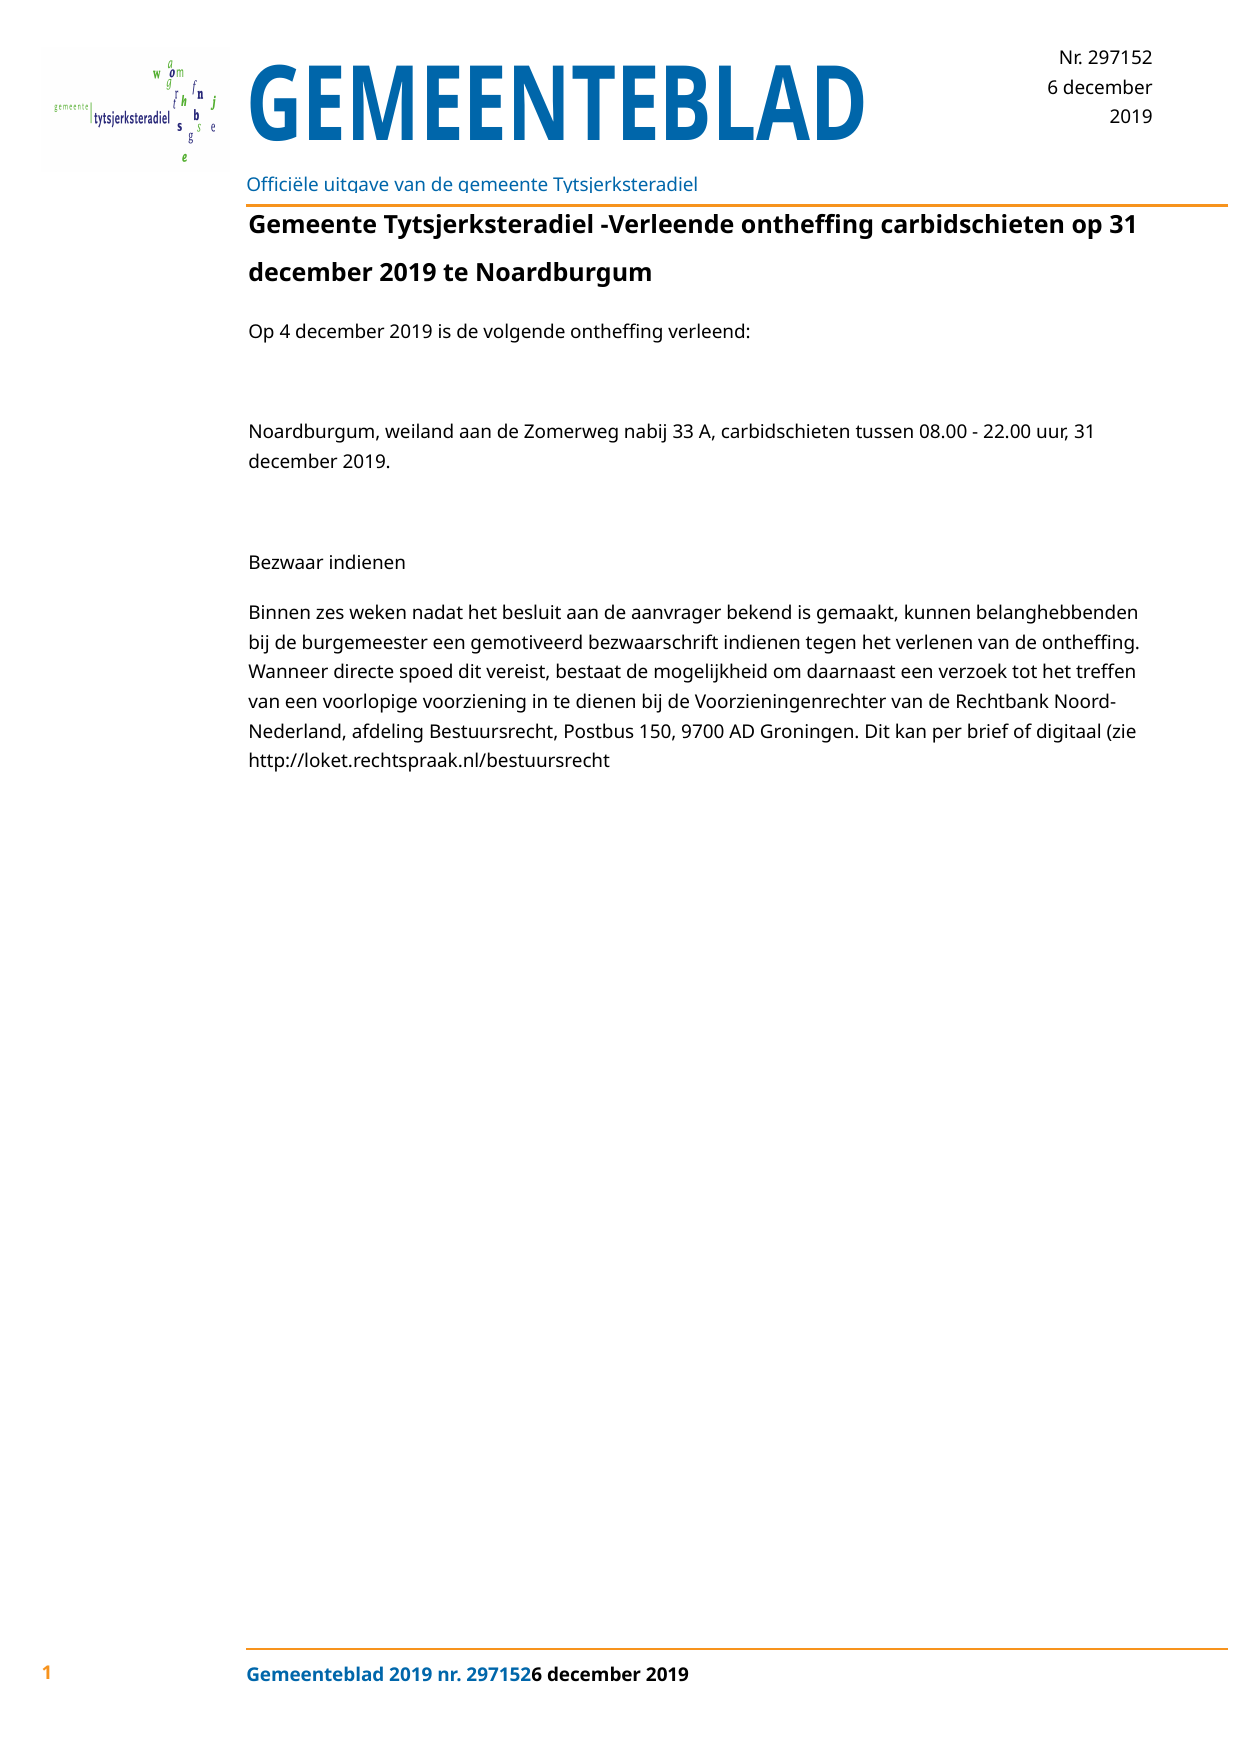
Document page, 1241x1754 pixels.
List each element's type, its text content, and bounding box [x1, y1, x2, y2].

text Binnen zes weken nadat het besluit aan de aanvrager bekend is gemaakt, kunnen belanghebbenden bij de burgemeester een gemotiveerd bezwaarschrift indienen tegen het verlenen van de ontheffing. Wanneer directe spoed dit vereist, bestaat de mogelijkheid om daarnaast een verzoek tot het treffen van een voorlopige voorziening in te dienen bij de Voorzieningenrechter van de Rechtbank Noord-Nederland, afdeling Bestuursrecht, Postbus 150, 9700 AD Groningen. Dit kan per brief of digitaal (zie http://loket.rechtspraak.nl/bestuursrecht [248, 599, 1152, 773]
picture [41, 47, 231, 172]
text Gemeente Tytsjerksteradiel -Verleende ontheffing carbidschieten op 31 december 2019 te Noardburgum [248, 207, 1152, 288]
text Noardburgum, weiland aan de Zomerweg nabij 33 A, carbidschieten tussen 08.00 - 22.00 uur, 31 december 2019. [248, 419, 1152, 474]
text Bezwaar indienen [248, 549, 1152, 575]
text Op 4 december 2019 is de volgende ontheffing verleend: [248, 318, 1152, 344]
